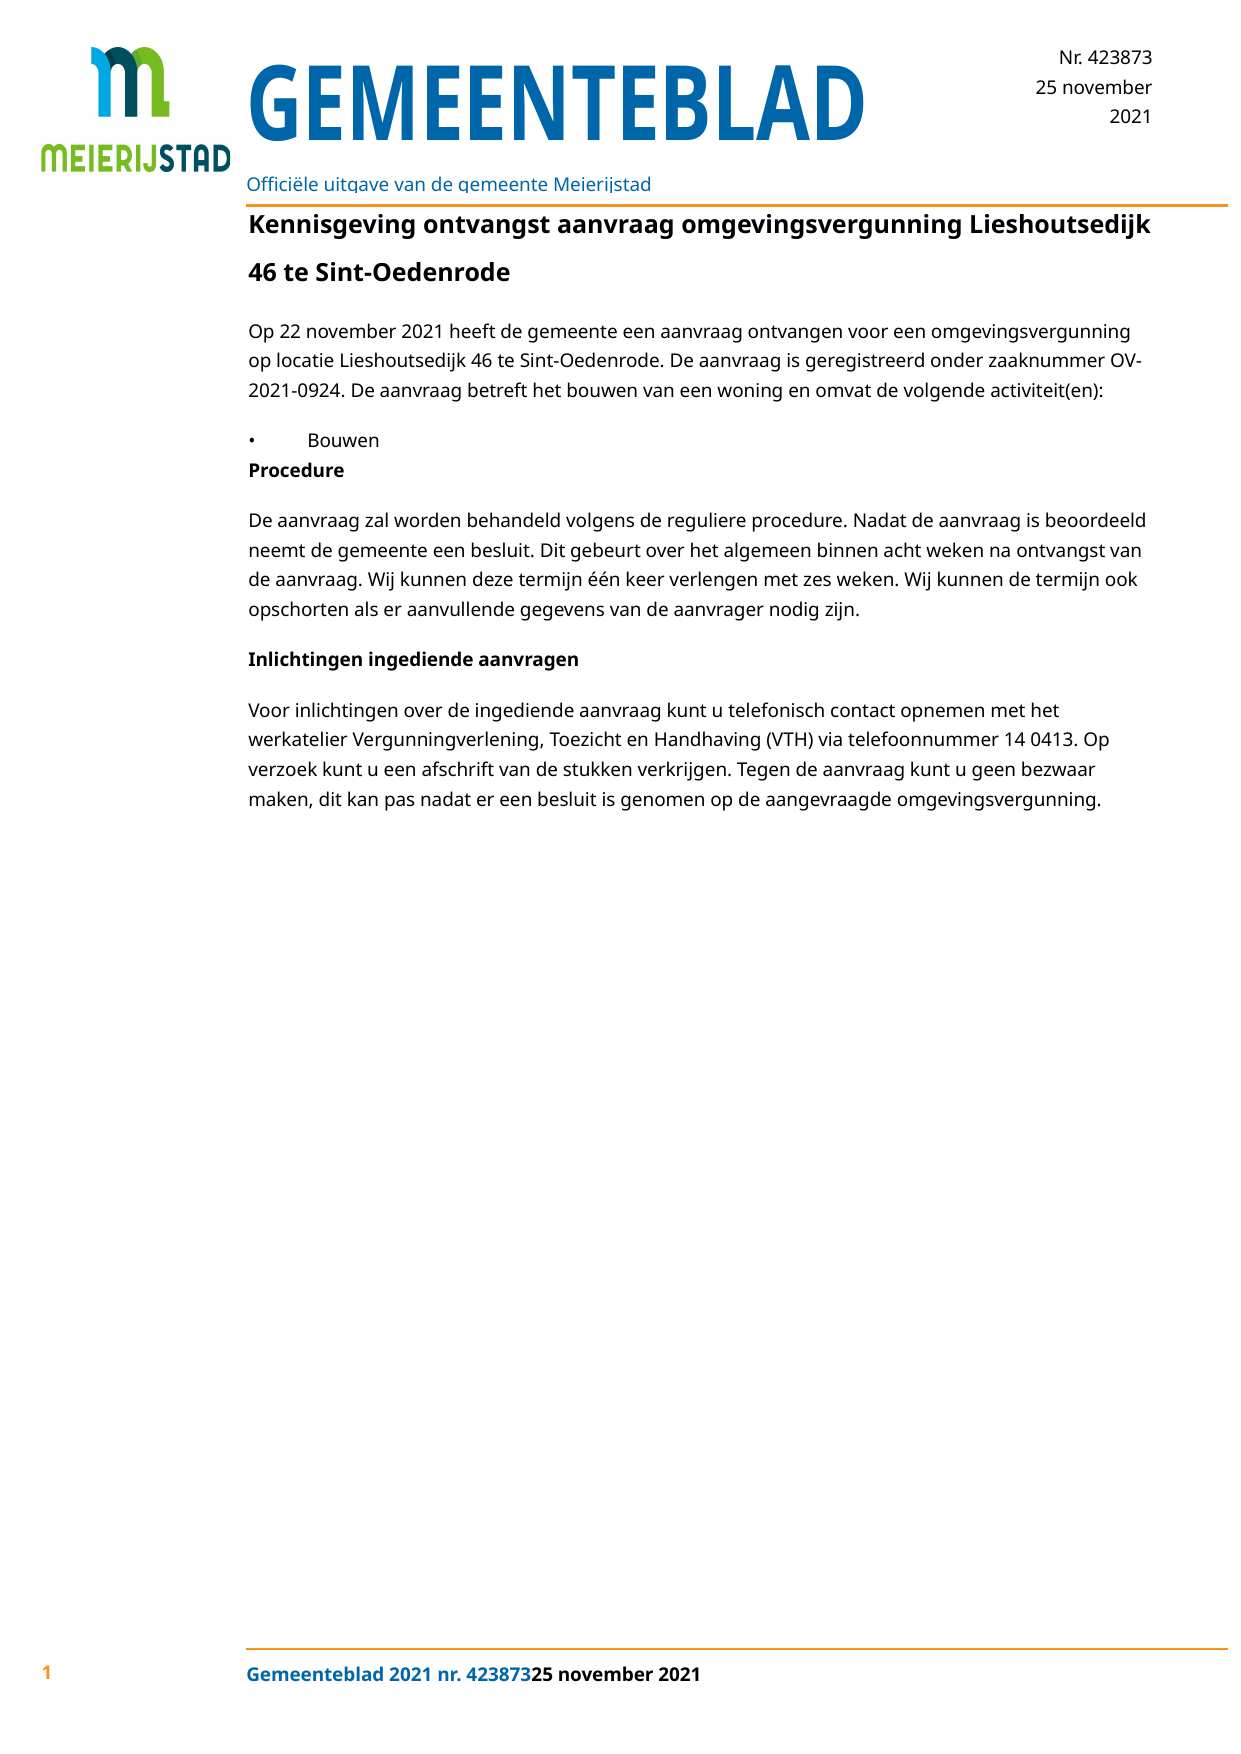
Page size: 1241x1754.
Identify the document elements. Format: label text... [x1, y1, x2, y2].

text Voor inlichtingen over de ingediende aanvraag kunt u telefonisch contact opnemen met het werkatelier Vergunningverlening, Toezicht en Handhaving (VTH) via telefoonnummer 14 0413. Op verzoek kunt u een afschrift van de stukken verkrijgen. Tegen de aanvraag kunt u geen bezwaar maken, dit kan pas nadat er een besluit is genomen op de aangevraagde omgevingsvergunning. [248, 697, 1152, 812]
text Kennisgeving ontvangst aanvraag omgevingsvergunning Lieshoutsedijk 46 te Sint-Oedenrode [248, 207, 1152, 288]
text De aanvraag zal worden behandeld volgens de reguliere procedure. Nadat de aanvraag is beoordeeld neemt de gemeente een besluit. Dit gebeurt over het algemeen binnen acht weken na ontvangst van de aanvraag. Wij kunnen deze termijn één keer verlengen met zes weken. Wij kunnen de termijn ook opschorten als er aanvullende gegevens van de aanvrager nodig zijn. [248, 507, 1152, 622]
text Op 22 november 2021 heeft de gemeente een aanvraag ontvangen voor een omgevingsvergunning op locatie Lieshoutsedijk 46 te Sint-Oedenrode. De aanvraag is geregistreerd onder zaaknummer OV-2021-0924. De aanvraag betreft het bouwen van een woning en omvat de volgende activiteit(en): [248, 318, 1152, 403]
picture [41, 47, 231, 172]
list Bouwen [248, 427, 1152, 453]
text Inlichtingen ingediende aanvragen [248, 647, 1152, 672]
text Procedure [248, 457, 1152, 483]
